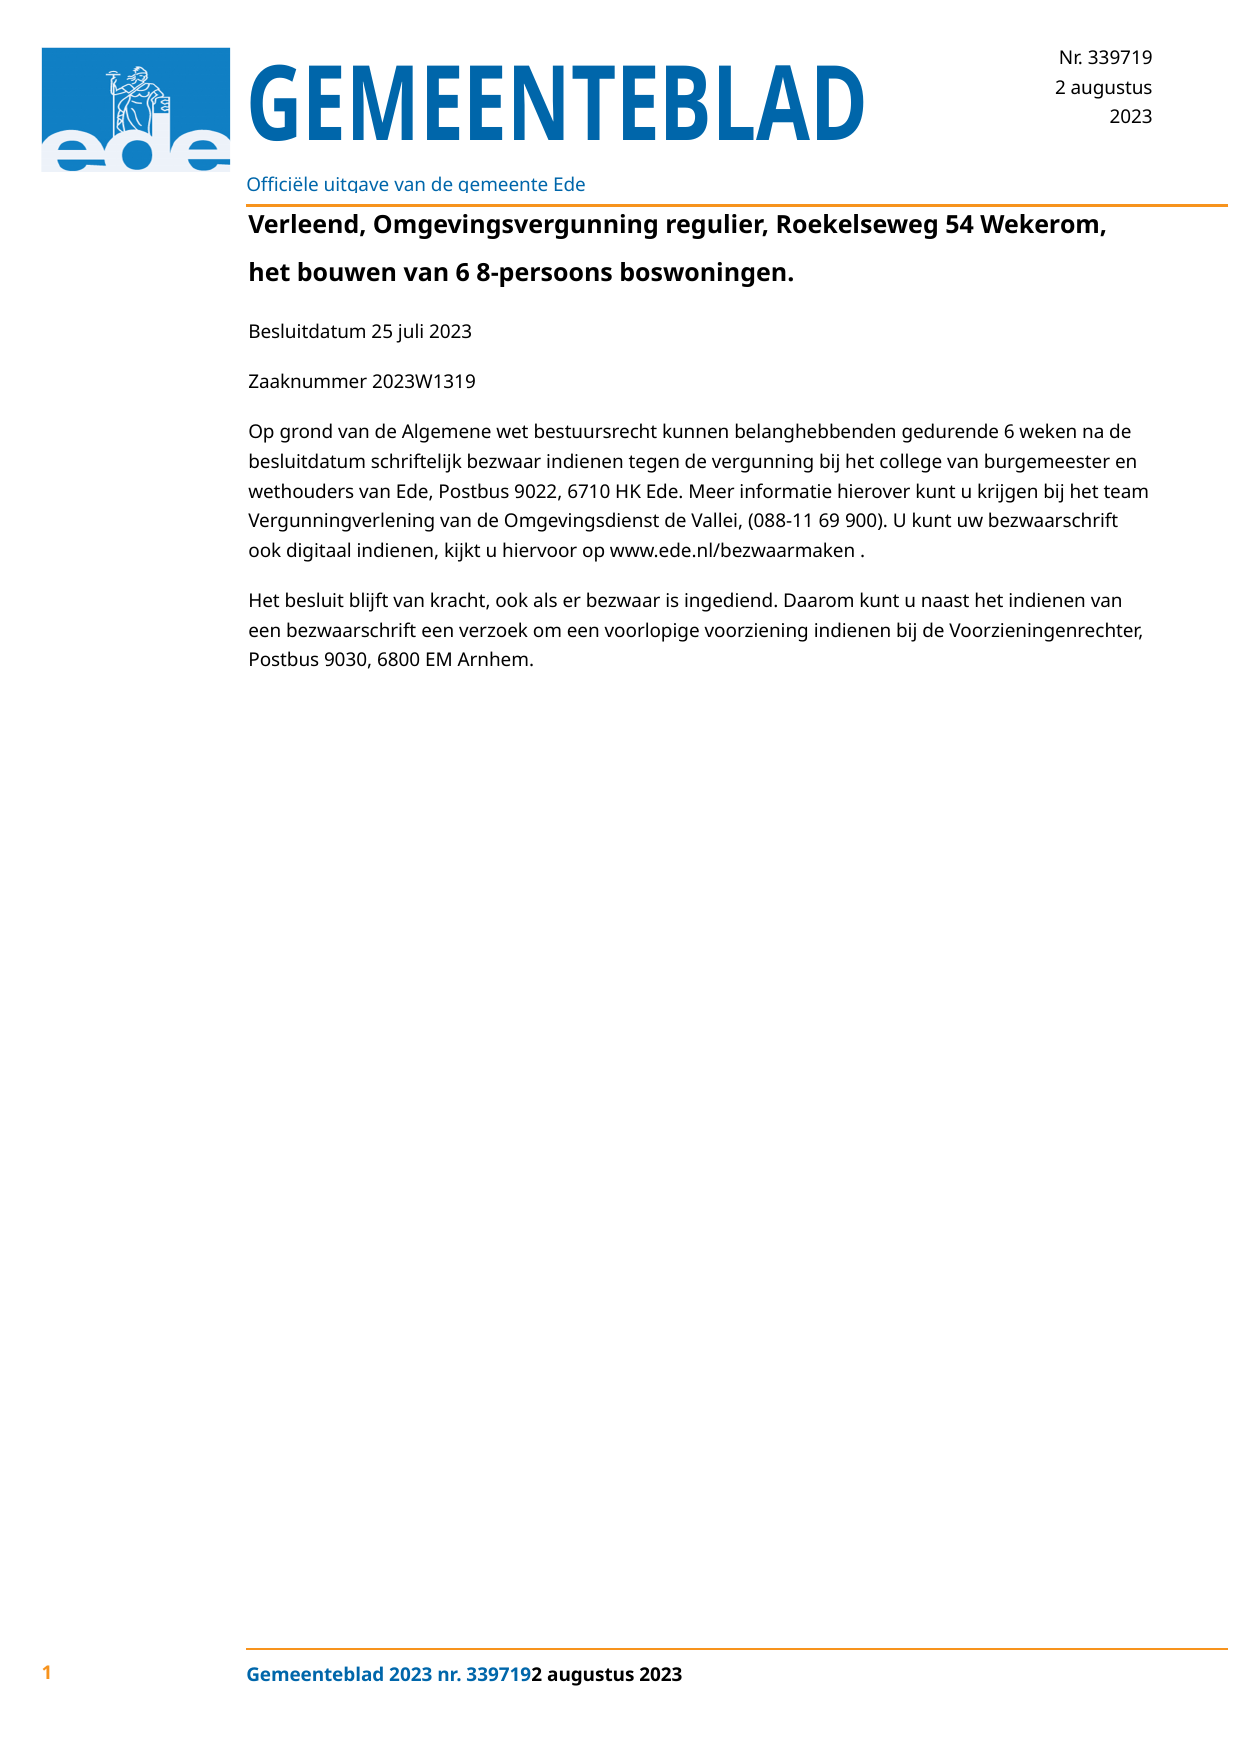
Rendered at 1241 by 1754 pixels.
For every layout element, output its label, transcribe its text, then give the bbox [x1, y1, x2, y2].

text Op grond van de Algemene wet bestuursrecht kunnen belanghebbenden gedurende 6 weken na de besluitdatum schriftelijk bezwaar indienen tegen de vergunning bij het college van burgemeester en wethouders van Ede, Postbus 9022, 6710 HK Ede. Meer informatie hierover kunt u krijgen bij het team Vergunningverlening van de Omgevingsdienst de Vallei, (088-11 69 900). U kunt uw bezwaarschrift ook digitaal indienen, kijkt u hiervoor op www.ede.nl/bezwaarmaken . [248, 419, 1152, 563]
text Besluitdatum 25 juli 2023 [248, 318, 1152, 344]
text Zaaknummer 2023W1319 [248, 368, 1152, 394]
picture [41, 47, 231, 172]
text Verleend, Omgevingsvergunning regulier, Roekelseweg 54 Wekerom, het bouwen van 6 8-persoons boswoningen. [248, 207, 1152, 288]
text Het besluit blijft van kracht, ook als er bezwaar is ingediend. Daarom kunt u naast het indienen van een bezwaarschrift een verzoek om een voorlopige voorziening indienen bij de Voorzieningenrechter, Postbus 9030, 6800 EM Arnhem. [248, 587, 1152, 672]
